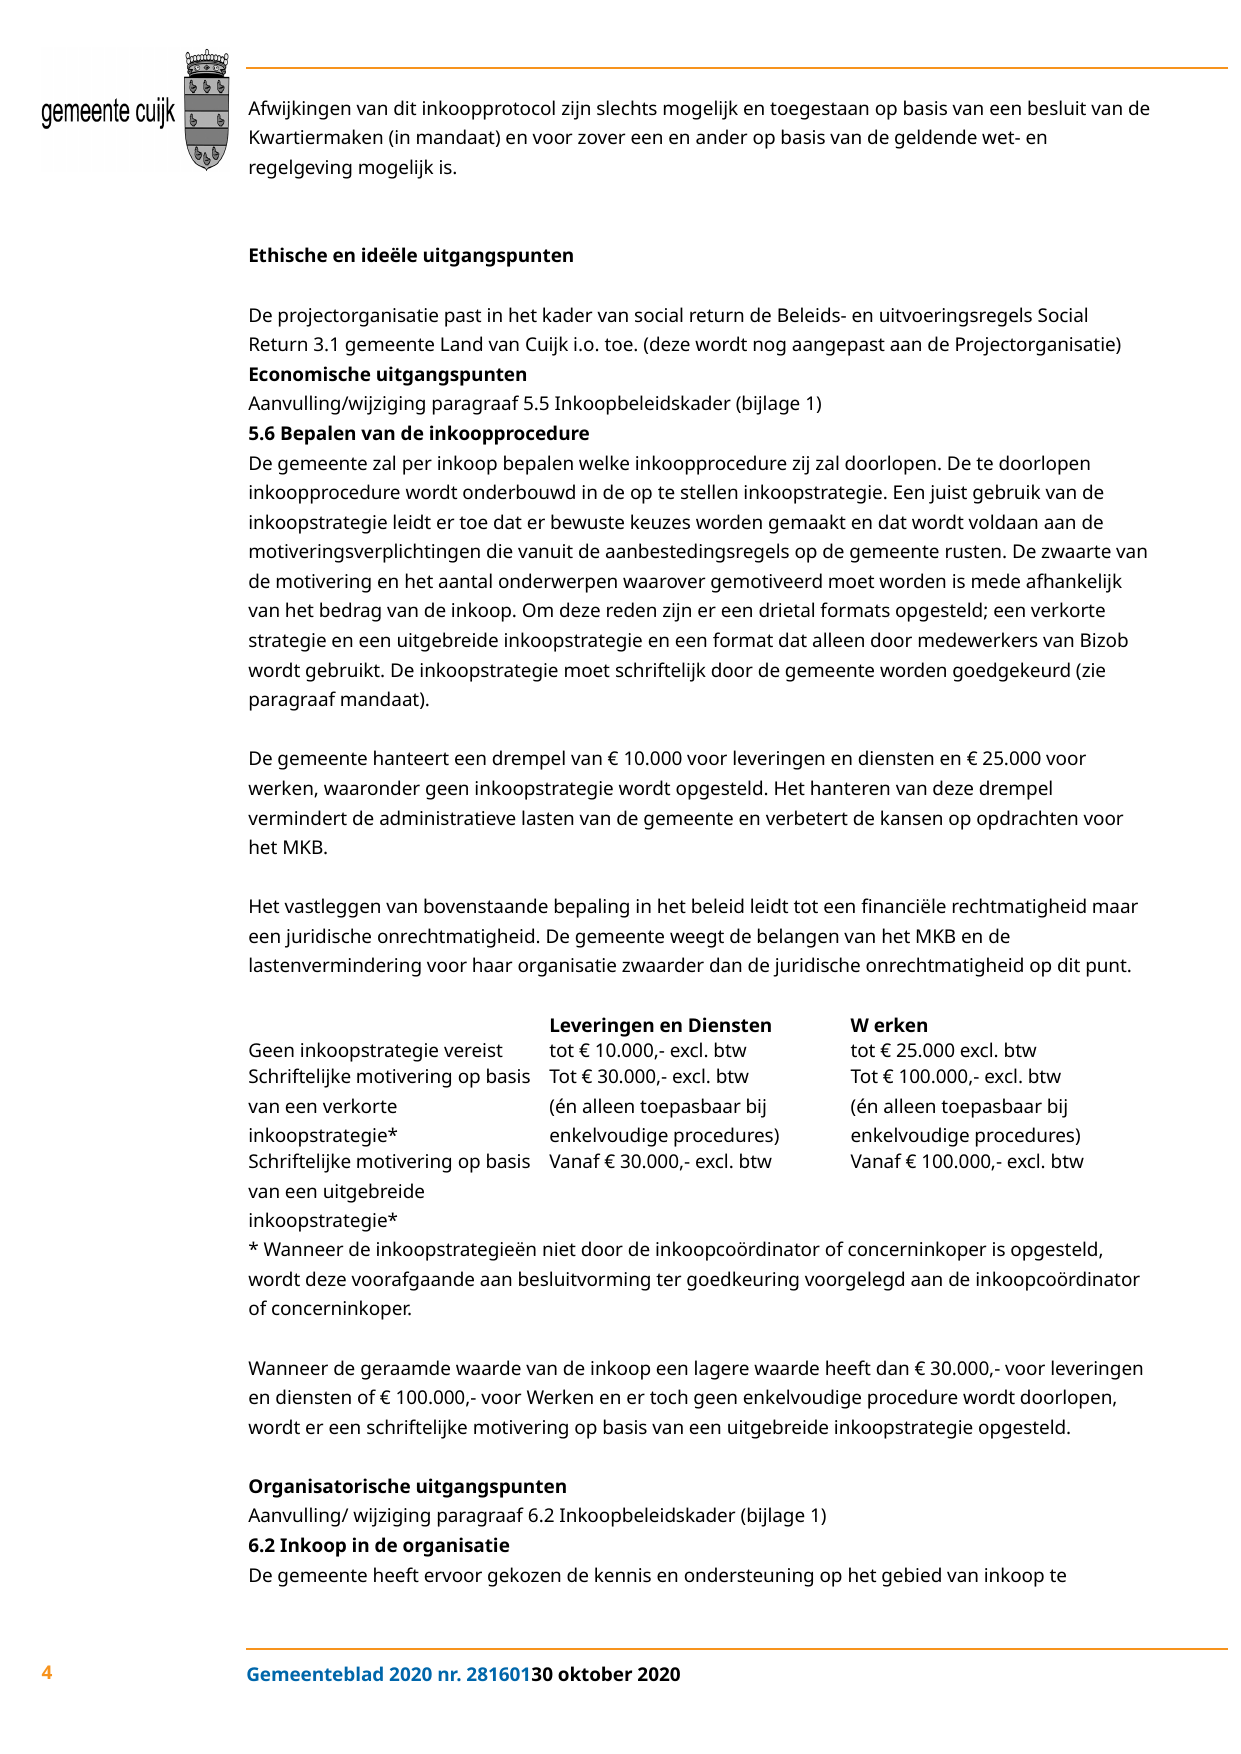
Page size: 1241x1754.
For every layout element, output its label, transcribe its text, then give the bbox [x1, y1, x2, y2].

table_cell Geen inkoopstrategie vereist [248, 1038, 549, 1063]
picture [41, 47, 231, 172]
table_cell Schriftelijke motivering op basis van een uitgebreide inkoopstrategie* [248, 1148, 549, 1233]
text Economische uitgangspunten [248, 361, 1152, 387]
text 5.6 Bepalen van de inkoopprocedure [248, 420, 1152, 446]
text De projectorganisatie past in het kader van social return de Beleids- en uitvoeringsregels Social Return 3.1 gemeente Land van Cuijk i.o. toe. (deze wordt nog aangepast aan de Projectorganisatie) [248, 302, 1152, 357]
text Aanvulling/ wijziging paragraaf 6.2 Inkoopbeleidskader (bijlage 1) [248, 1503, 1152, 1528]
text Wanneer de geraamde waarde van de inkoop een lagere waarde heeft dan € 30.000,- voor leveringen en diensten of € 100.000,- voor Werken en er toch geen enkelvoudige procedure wordt doorlopen, wordt er een schriftelijke motivering op basis van een uitgebreide inkoopstrategie opgesteld. [248, 1355, 1152, 1440]
text De gemeente hanteert een drempel van € 10.000 voor leveringen en diensten en € 25.000 voor werken, waaronder geen inkoopstrategie wordt opgesteld. Het hanteren van deze drempel vermindert de administratieve lasten van de gemeente en verbetert de kansen op opdrachten voor het MKB. [248, 746, 1152, 860]
table_cell tot € 10.000,- excl. btw [549, 1038, 850, 1063]
text 6.2 Inkoop in de organisatie [248, 1532, 1152, 1558]
table_cell Vanaf € 100.000,- excl. btw [850, 1148, 1152, 1233]
table_cell Vanaf € 30.000,- excl. btw [549, 1148, 850, 1233]
table_cell Tot € 100.000,- excl. btw (én alleen toepasbaar bij enkelvoudige procedures) [850, 1064, 1152, 1148]
text Afwijkingen van dit inkoopprotocol zijn slechts mogelijk en toegestaan op basis van een besluit van de Kwartiermaken (in mandaat) en voor zover een en ander op basis van de geldende wet- en regelgeving mogelijk is. [248, 95, 1152, 180]
text Ethische en ideële uitgangspunten [248, 243, 1152, 268]
text De gemeente zal per inkoop bepalen welke inkoopprocedure zij zal doorlopen. De te doorlopen inkoopprocedure wordt onderbouwd in de op te stellen inkoopstrategie. Een juist gebruik van de inkoopstrategie leidt er toe dat er bewuste keuzes worden gemaakt en dat wordt voldaan aan de motiveringsverplichtingen die vanuit de aanbestedingsregels op de gemeente rusten. De zwaarte van de motivering en het aantal onderwerpen waarover gemotiveerd moet worden is mede afhankelijk van het bedrag van de inkoop. Om deze reden zijn er een drietal formats opgesteld; een verkorte strategie en een uitgebreide inkoopstrategie en een format dat alleen door medewerkers van Bizob wordt gebruikt. De inkoopstrategie moet schriftelijk door de gemeente worden goedgekeurd (zie paragraaf mandaat). [248, 450, 1152, 712]
table_cell Tot € 30.000,- excl. btw (én alleen toepasbaar bij enkelvoudige procedures) [549, 1064, 850, 1148]
table_header Leveringen en Diensten [549, 1012, 850, 1038]
text Aanvulling/wijziging paragraaf 5.5 Inkoopbeleidskader (bijlage 1) [248, 391, 1152, 416]
text * Wanneer de inkoopstrategieën niet door de inkoopcoördinator of concerninkoper is opgesteld, wordt deze voorafgaande aan besluitvorming ter goedkeuring voorgelegd aan de inkoopcoördinator of concerninkoper. [248, 1236, 1152, 1321]
text De gemeente heeft ervoor gekozen de kennis en ondersteuning op het gebied van inkoop te [248, 1562, 1152, 1588]
text Organisatorische uitgangspunten [248, 1473, 1152, 1499]
table_header [248, 1012, 549, 1038]
table_cell Schriftelijke motivering op basis van een verkorte inkoopstrategie* [248, 1064, 549, 1148]
table_cell tot € 25.000 excl. btw [850, 1038, 1152, 1063]
text Het vastleggen van bovenstaande bepaling in het beleid leidt tot een financiële rechtmatigheid maar een juridische onrechtmatigheid. De gemeente weegt de belangen van het MKB en de lastenvermindering voor haar organisatie zwaarder dan de juridische onrechtmatigheid op dit punt. [248, 893, 1152, 978]
table_header W erken [850, 1012, 1152, 1038]
